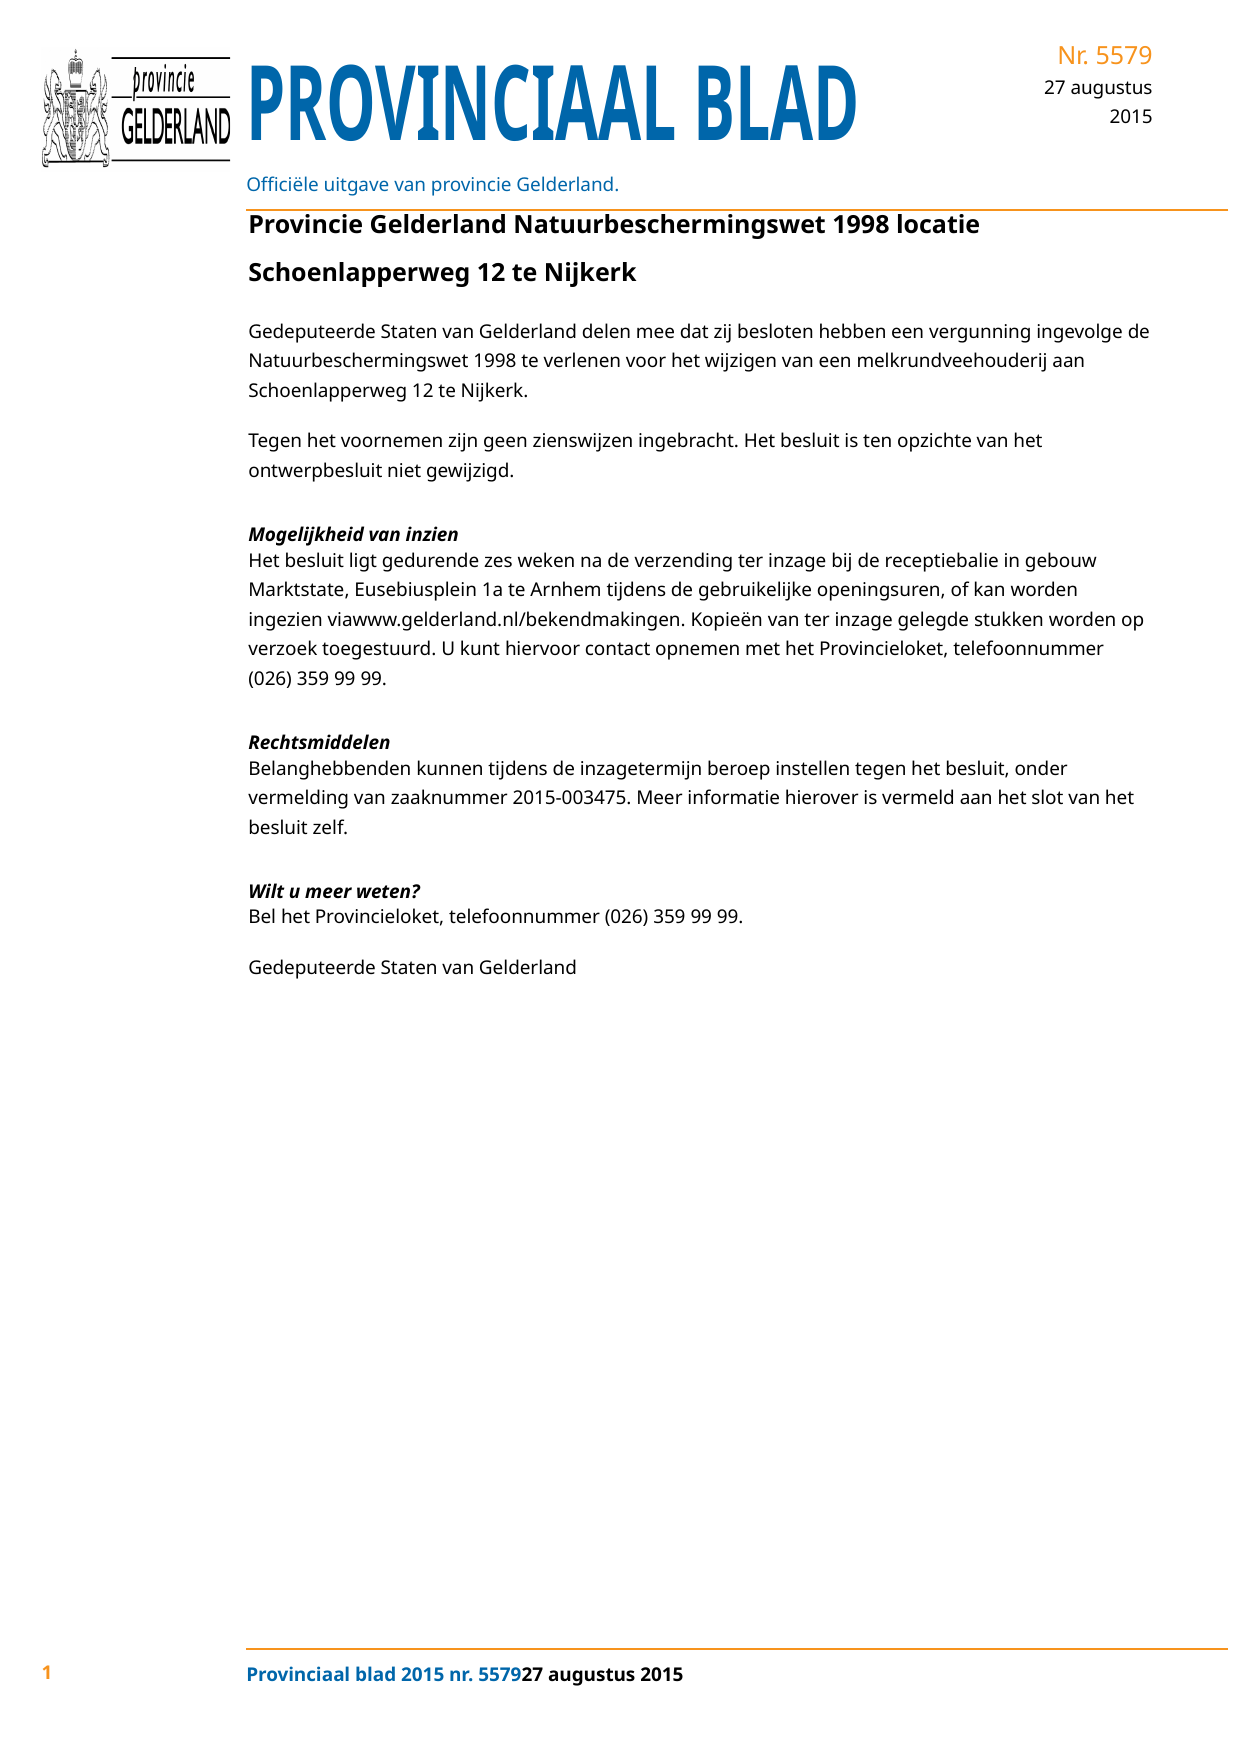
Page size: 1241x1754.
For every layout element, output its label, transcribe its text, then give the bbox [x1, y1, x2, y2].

text Provincie Gelderland Natuurbeschermingswet 1998 locatie Schoenlapperweg 12 te Nijkerk [248, 211, 1152, 288]
text Mogelijkheid van inzien [248, 521, 1152, 547]
text Bel het Provincieloket, telefoonnummer (026) 359 99 99. [248, 904, 1152, 929]
text Tegen het voornemen zijn geen zienswijzen ingebracht. Het besluit is ten opzichte van het ontwerpbesluit niet gewijzigd. [248, 427, 1152, 483]
text Gedeputeerde Staten van Gelderland [248, 954, 1152, 980]
picture [41, 47, 231, 172]
text Gedeputeerde Staten van Gelderland delen mee dat zij besloten hebben een vergunning ingevolge de Natuurbeschermingswet 1998 te verlenen voor het wijzigen van een melkrundveehouderij aan Schoenlapperweg 12 te Nijkerk. [248, 318, 1152, 403]
text Rechtsmiddelen [248, 729, 1152, 755]
text Belanghebbenden kunnen tijdens de inzagetermijn beroep instellen tegen het besluit, onder vermelding van zaaknummer 2015-003475. Meer informatie hierover is vermeld aan het slot van het besluit zelf. [248, 755, 1152, 840]
text Wilt u meer weten? [248, 878, 1152, 904]
text Het besluit ligt gedurende zes weken na de verzending ter inzage bij de receptiebalie in gebouw Marktstate, Eusebiusplein 1a te Arnhem tijdens de gebruikelijke openingsuren, of kan worden ingezien viawww.gelderland.nl/bekendmakingen. Kopieën van ter inzage gelegde stukken worden op verzoek toegestuurd. U kunt hiervoor contact opnemen met het Provincieloket, telefoonnummer (026) 359 99 99. [248, 547, 1152, 691]
